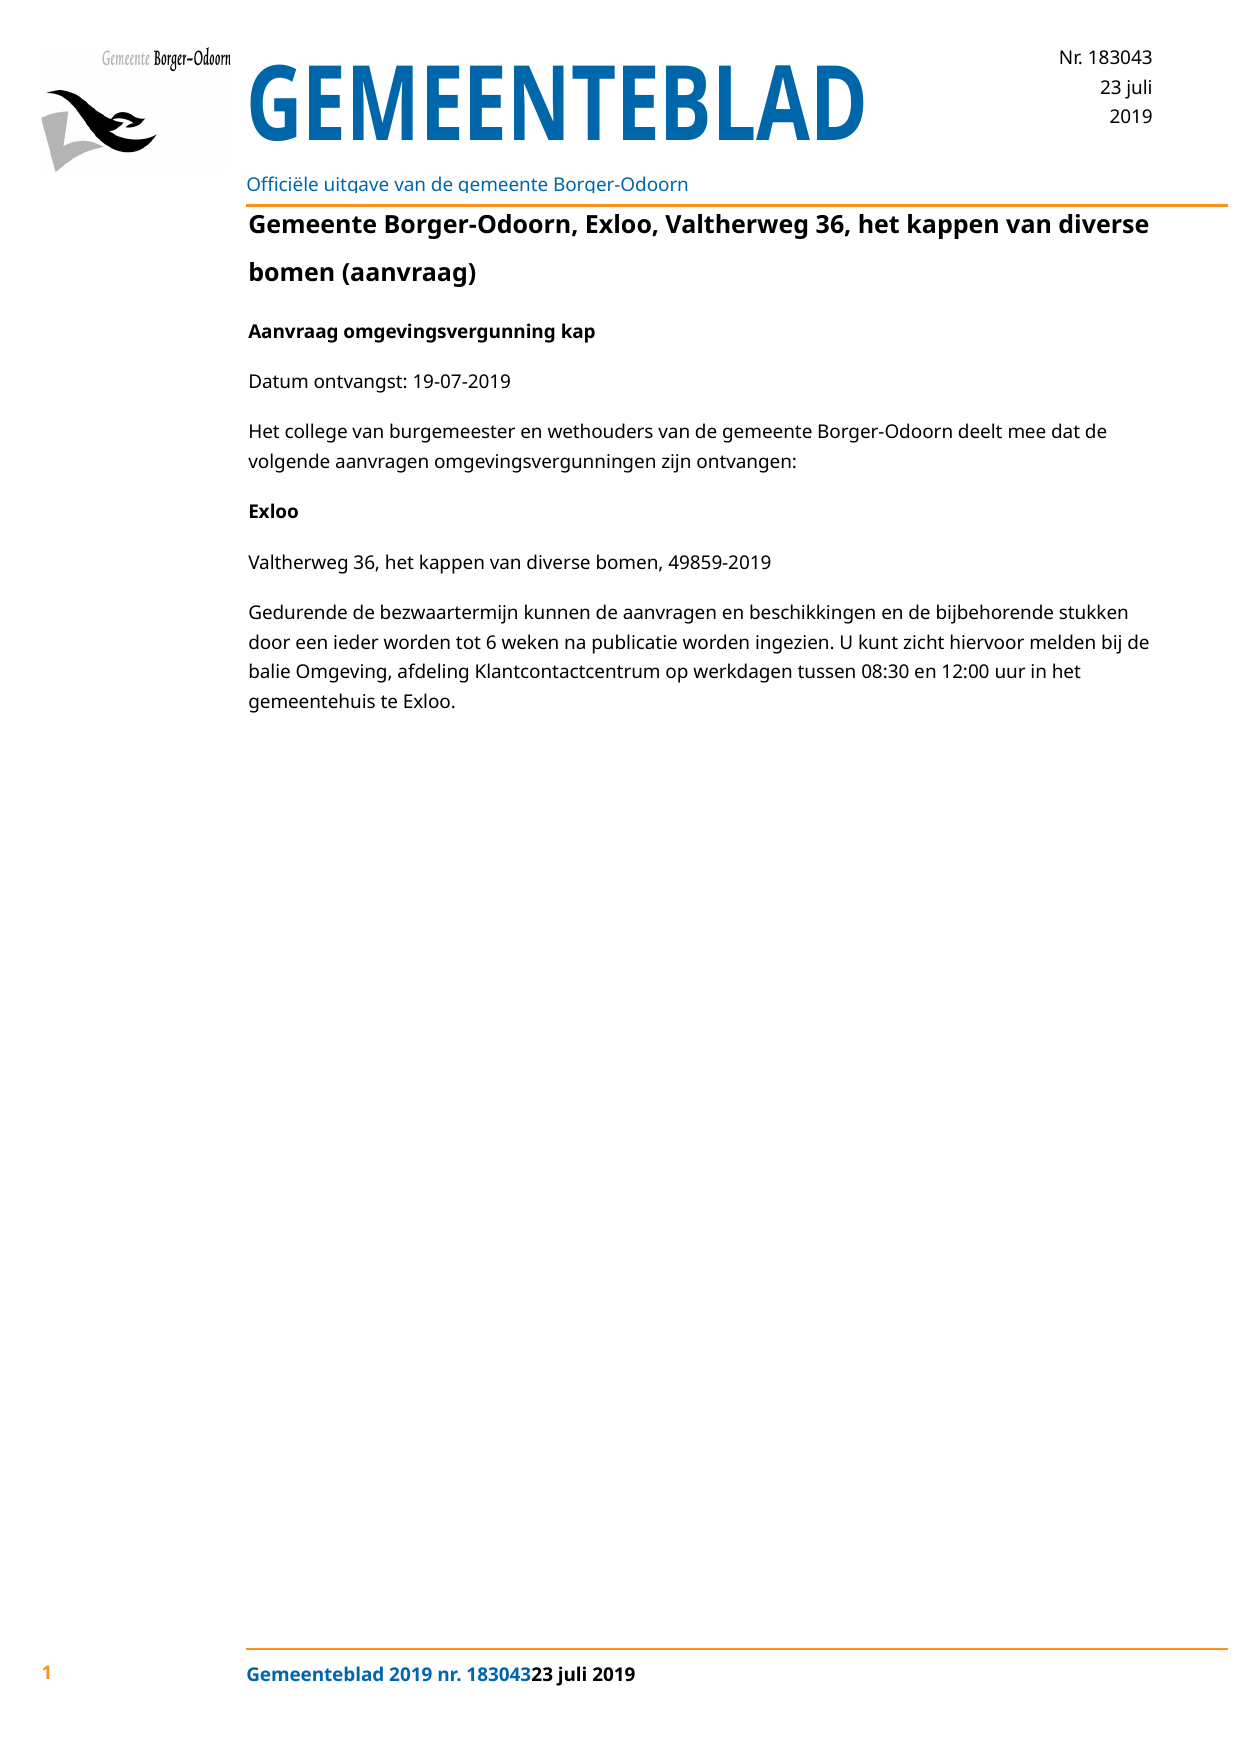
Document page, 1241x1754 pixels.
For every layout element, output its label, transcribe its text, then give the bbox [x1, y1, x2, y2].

text Valtherweg 36, het kappen van diverse bomen, 49859-2019 [248, 549, 1152, 575]
text Gemeente Borger-Odoorn, Exloo, Valtherweg 36, het kappen van diverse bomen (aanvraag) [248, 207, 1152, 288]
picture [41, 47, 231, 172]
text Exloo [248, 499, 1152, 524]
text Aanvraag omgevingsvergunning kap [248, 318, 1152, 344]
text Gedurende de bezwaartermijn kunnen de aanvragen en beschikkingen en de bijbehorende stukken door een ieder worden tot 6 weken na publicatie worden ingezien. U kunt zicht hiervoor melden bij de balie Omgeving, afdeling Klantcontactcentrum op werkdagen tussen 08:30 en 12:00 uur in het gemeentehuis te Exloo. [248, 599, 1152, 714]
text Datum ontvangst: 19-07-2019 [248, 368, 1152, 394]
text Het college van burgemeester en wethouders van de gemeente Borger-Odoorn deelt mee dat de volgende aanvragen omgevingsvergunningen zijn ontvangen: [248, 419, 1152, 474]
